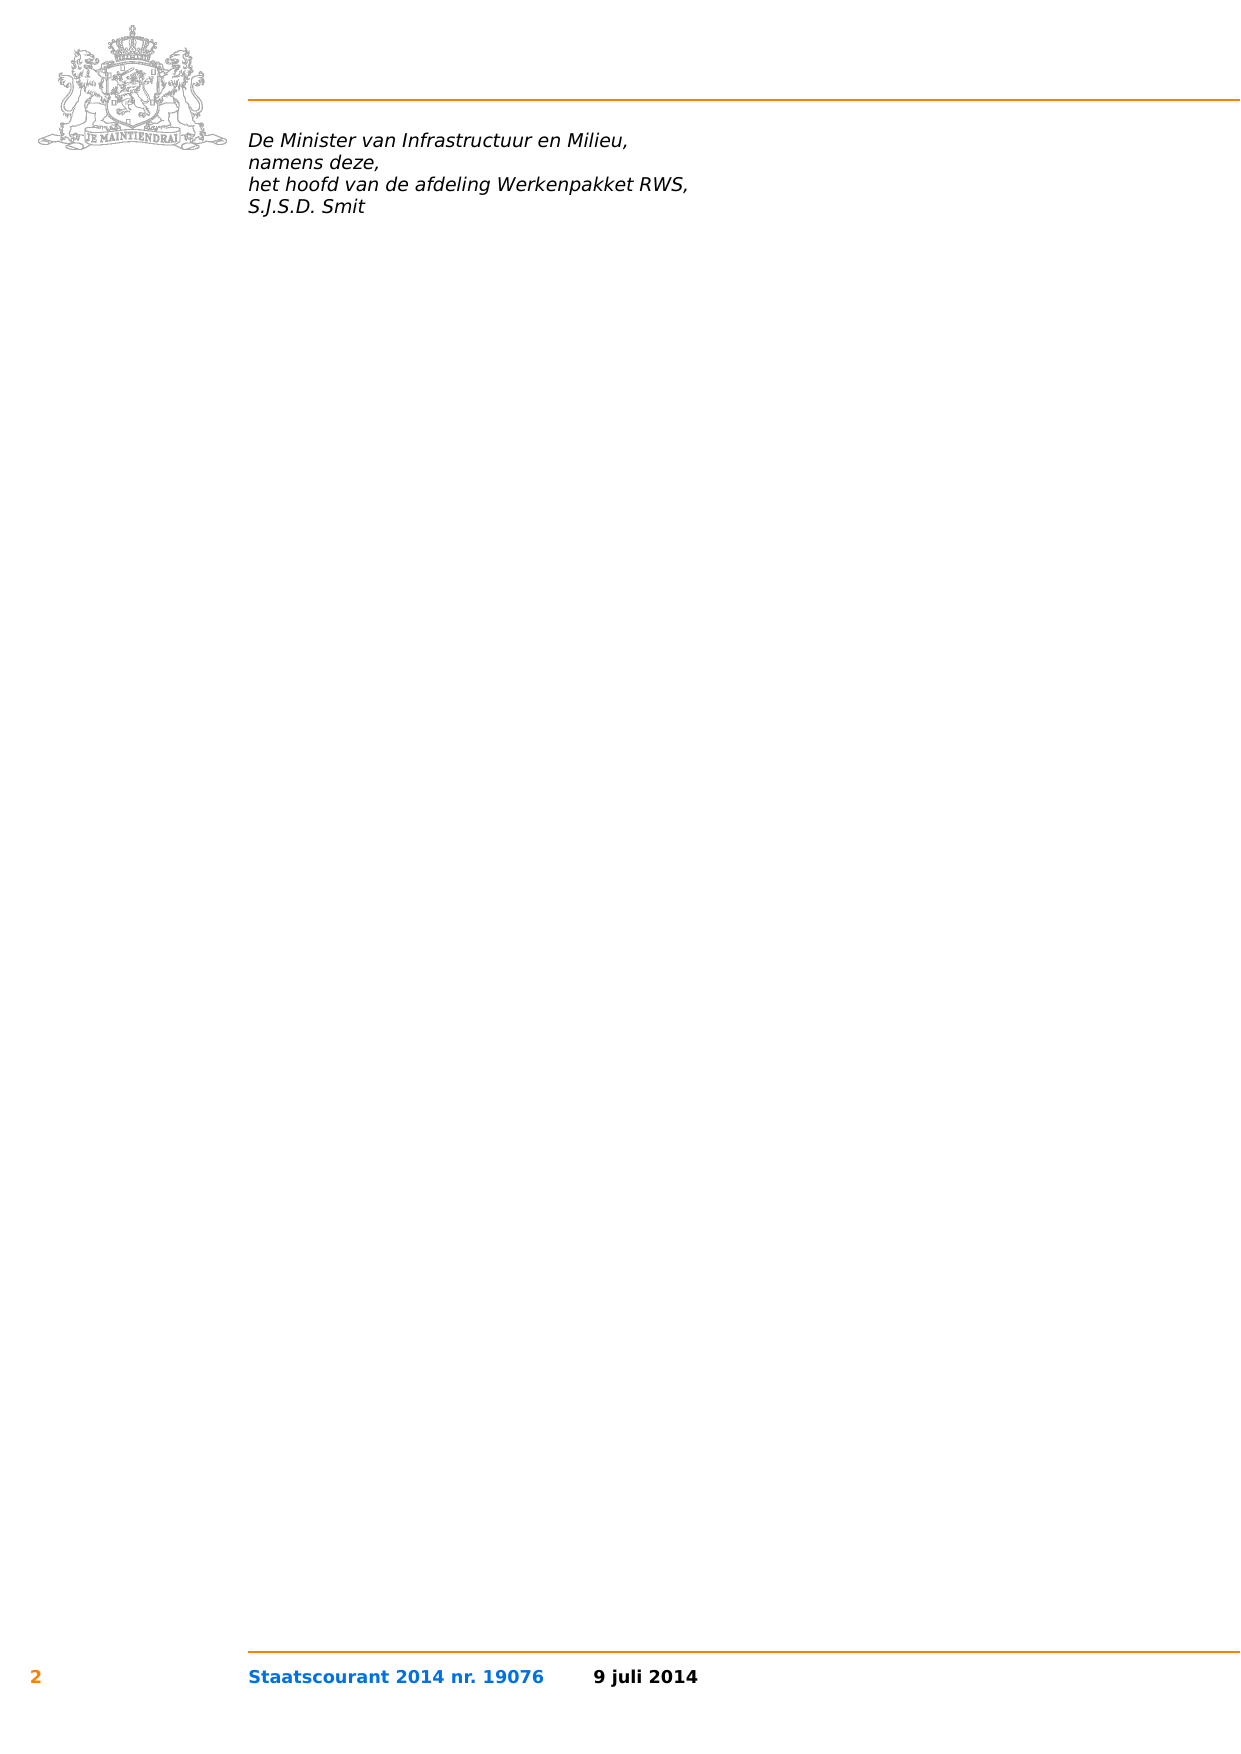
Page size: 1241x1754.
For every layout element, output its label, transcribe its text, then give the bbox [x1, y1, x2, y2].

picture [38, 25, 227, 150]
text De Minister van Infrastructuur en Milieu, namens deze, het hoofd van de afdeling Werkenpakket RWS, S.J.S.D. Smit [248, 130, 1163, 218]
